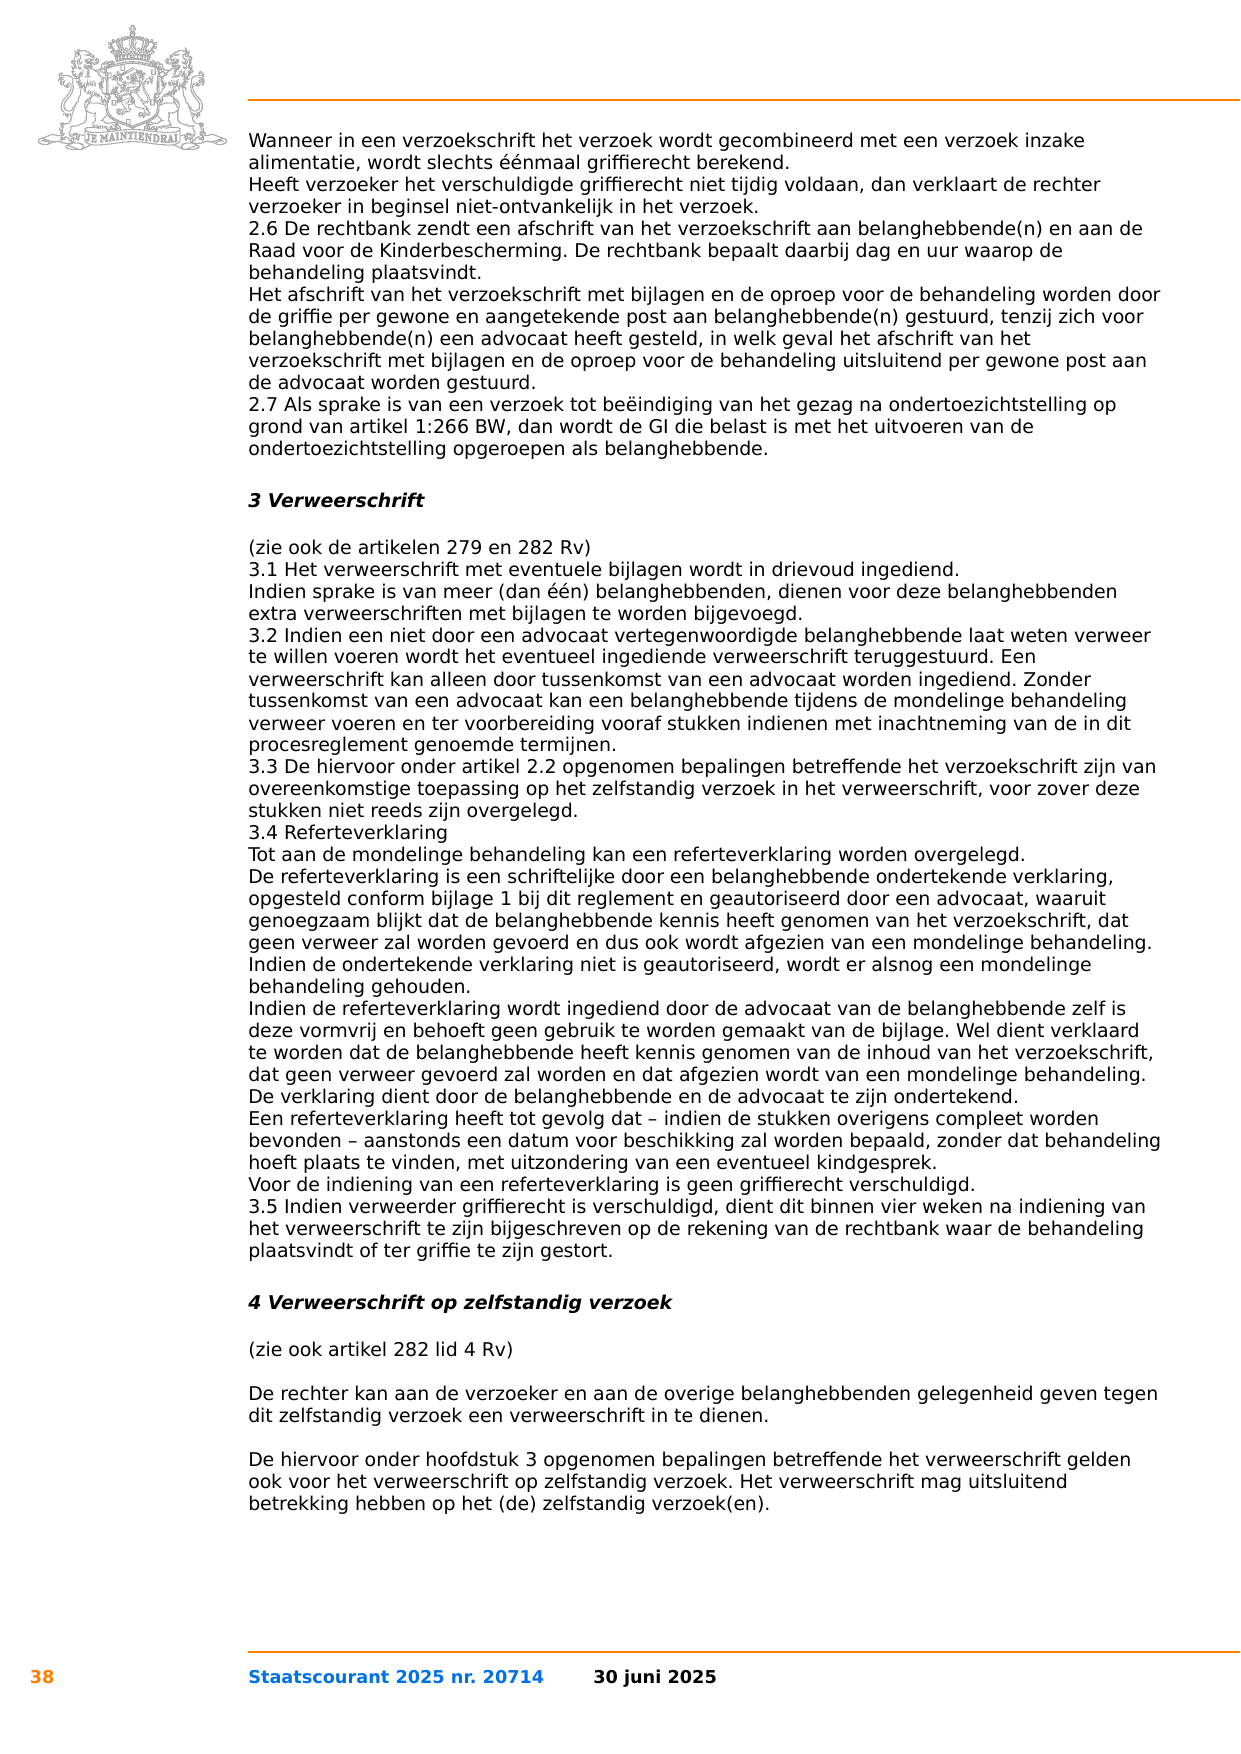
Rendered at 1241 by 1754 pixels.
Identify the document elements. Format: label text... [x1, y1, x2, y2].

text 2.6 De rechtbank zendt een afschrift van het verzoekschrift aan belanghebbende(n) en aan de Raad voor de Kinderbescherming. De rechtbank bepaalt daarbij dag en uur waarop de behandeling plaatsvindt. [248, 218, 1163, 284]
text Heeft verzoeker het verschuldigde griffierecht niet tijdig voldaan, dan verklaart de rechter verzoeker in beginsel niet-ontvankelijk in het verzoek. [248, 174, 1163, 218]
text (zie ook de artikelen 279 en 282 Rv) [248, 537, 1163, 558]
text Het afschrift van het verzoekschrift met bijlagen en de oproep voor de behandeling worden door de griffie per gewone en aangetekende post aan belanghebbende(n) gestuurd, tenzij zich voor belanghebbende(n) een advocaat heeft gesteld, in welk geval het afschrift van het verzoekschrift met bijlagen en de oproep voor de behandeling uitsluitend per gewone post aan de advocaat worden gestuurd. [248, 284, 1163, 394]
text 3.1 Het verweerschrift met eventuele bijlagen wordt in drievoud ingediend. [248, 558, 1163, 581]
text Voor de indiening van een referteverklaring is geen griffierecht verschuldigd. [248, 1174, 1163, 1196]
subtitle 3 Verweerschrift [248, 489, 1163, 512]
text De rechter kan aan de verzoeker en aan de overige belanghebbenden gelegenheid geven tegen dit zelfstandig verzoek een verweerschrift in te dienen. [248, 1383, 1163, 1427]
text De hiervoor onder hoofdstuk 3 opgenomen bepalingen betreffende het verweerschrift gelden ook voor het verweerschrift op zelfstandig verzoek. Het verweerschrift mag uitsluitend betrekking hebben op het (de) zelfstandig verzoek(en). [248, 1448, 1163, 1514]
text 3.5 Indien verweerder griffierecht is verschuldigd, dient dit binnen vier weken na indiening van het verweerschrift te zijn bijgeschreven op de rekening van de rechtbank waar de behandeling plaatsvindt of ter griffie te zijn gestort. [248, 1196, 1163, 1262]
text 3.2 Indien een niet door een advocaat vertegenwoordigde belanghebbende laat weten verweer te willen voeren wordt het eventueel ingediende verweerschrift teruggestuurd. Een verweerschrift kan alleen door tussenkomst van een advocaat worden ingediend. Zonder tussenkomst van een advocaat kan een belanghebbende tijdens de mondelinge behandeling verweer voeren en ter voorbereiding vooraf stukken indienen met inachtneming van de in dit procesreglement genoemde termijnen. [248, 624, 1163, 756]
text 3.4 Referteverklaring [248, 822, 1163, 844]
text Wanneer in een verzoekschrift het verzoek wordt gecombineerd met een verzoek inzake alimentatie, wordt slechts éénmaal griffierecht berekend. [248, 130, 1163, 174]
text Een referteverklaring heeft tot gevolg dat – indien de stukken overigens compleet worden bevonden – aanstonds een datum voor beschikking zal worden bepaald, zonder dat behandeling hoeft plaats te vinden, met uitzondering van een eventueel kindgesprek. [248, 1108, 1163, 1174]
text 3.3 De hiervoor onder artikel 2.2 opgenomen bepalingen betreffende het verzoekschrift zijn van overeenkomstige toepassing op het zelfstandig verzoek in het verweerschrift, voor zover deze stukken niet reeds zijn overgelegd. [248, 756, 1163, 822]
picture [38, 25, 227, 150]
text Tot aan de mondelinge behandeling kan een referteverklaring worden overgelegd. [248, 844, 1163, 866]
text Indien de ondertekende verklaring niet is geautoriseerd, wordt er alsnog een mondelinge behandeling gehouden. [248, 954, 1163, 998]
text (zie ook artikel 282 lid 4 Rv) [248, 1339, 1163, 1361]
subtitle 4 Verweerschrift op zelfstandig verzoek [248, 1292, 1163, 1314]
text De referteverklaring is een schriftelijke door een belanghebbende ondertekende verklaring, opgesteld conform bijlage 1 bij dit reglement en geautoriseerd door een advocaat, waaruit genoegzaam blijkt dat de belanghebbende kennis heeft genomen van het verzoekschrift, dat geen verweer zal worden gevoerd en dus ook wordt afgezien van een mondelinge behandeling. [248, 866, 1163, 954]
text 2.7 Als sprake is van een verzoek tot beëindiging van het gezag na ondertoezichtstelling op grond van artikel 1:266 BW, dan wordt de GI die belast is met het uitvoeren van de ondertoezichtstelling opgeroepen als belanghebbende. [248, 394, 1163, 459]
text Indien de referteverklaring wordt ingediend door de advocaat van de belanghebbende zelf is deze vormvrij en behoeft geen gebruik te worden gemaakt van de bijlage. Wel dient verklaard te worden dat de belanghebbende heeft kennis genomen van de inhoud van het verzoekschrift, dat geen verweer gevoerd zal worden en dat afgezien wordt van een mondelinge behandeling. De verklaring dient door de belanghebbende en de advocaat te zijn ondertekend. [248, 998, 1163, 1108]
text Indien sprake is van meer (dan één) belanghebbenden, dienen voor deze belanghebbenden extra verweerschriften met bijlagen te worden bijgevoegd. [248, 581, 1163, 624]
